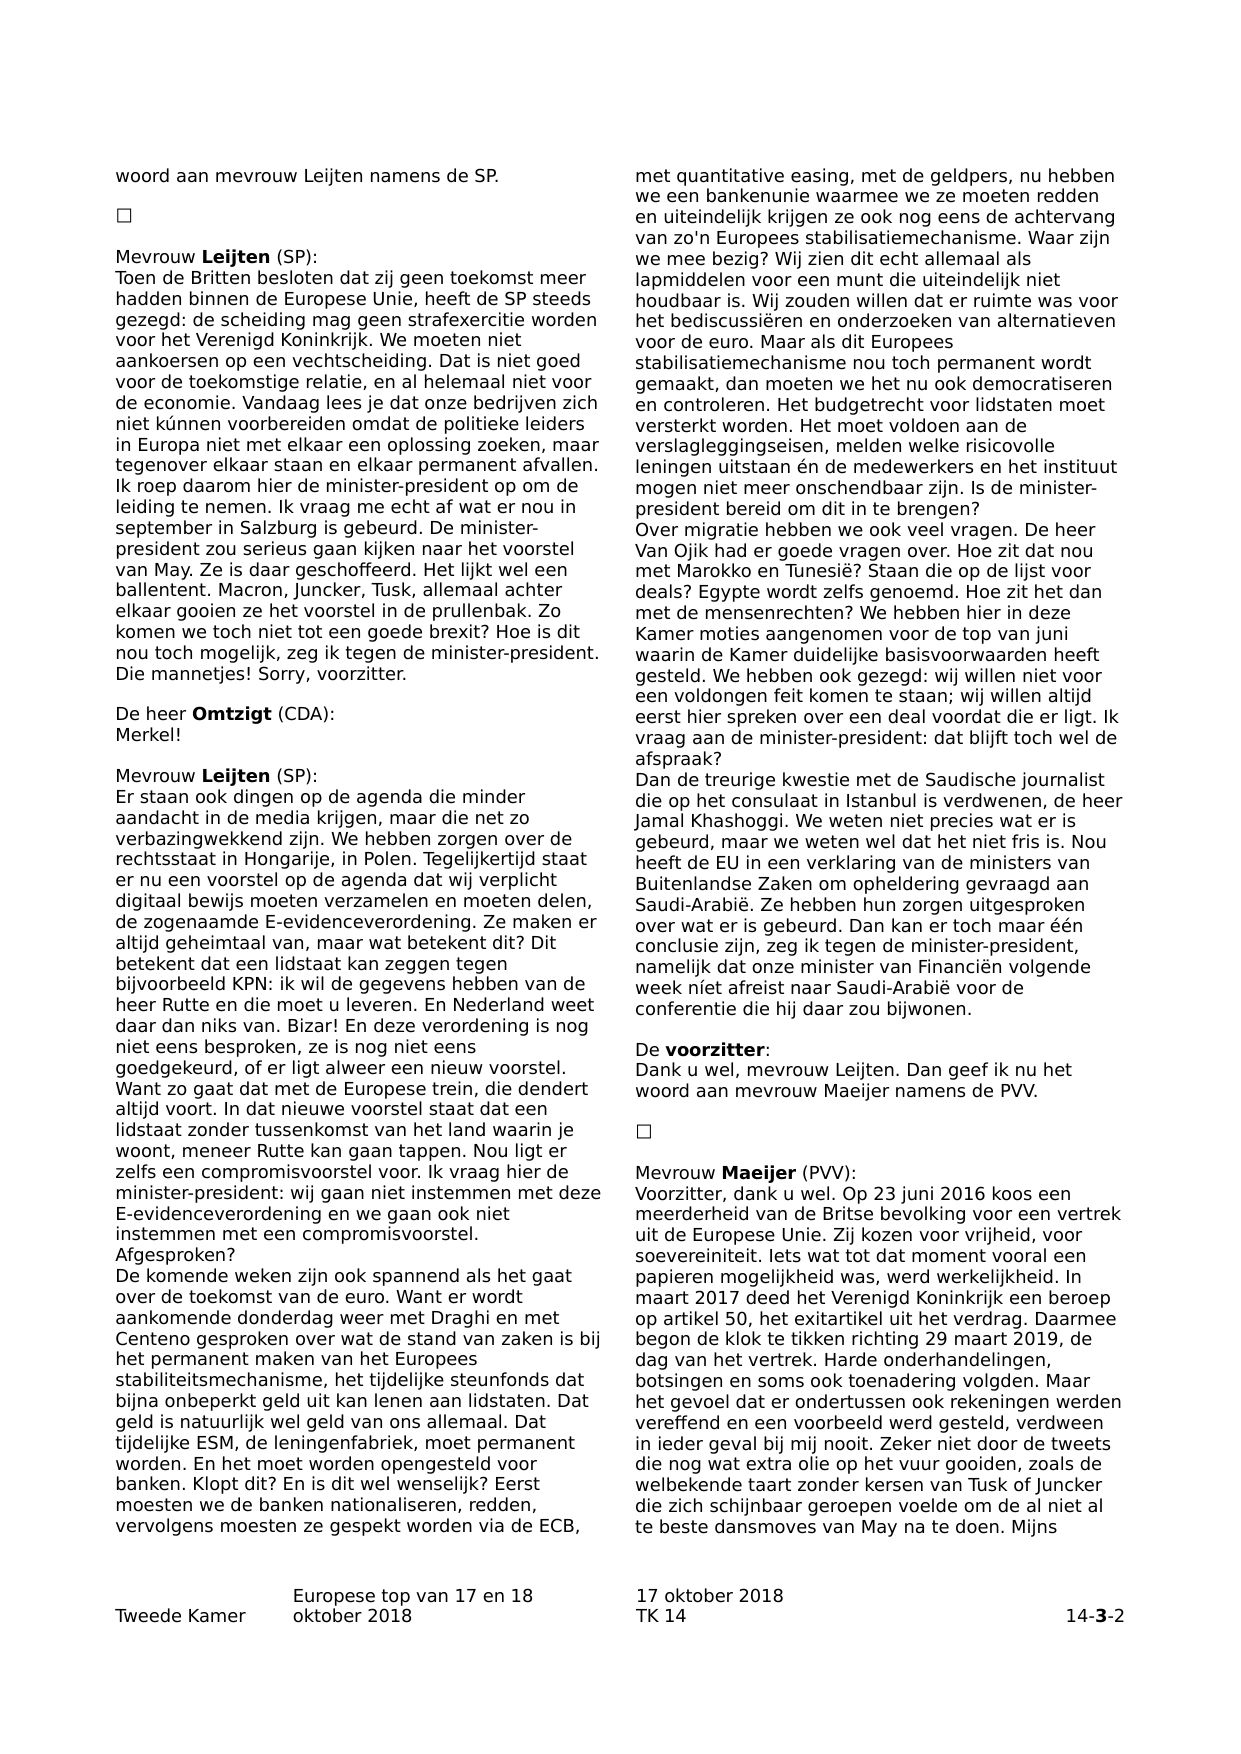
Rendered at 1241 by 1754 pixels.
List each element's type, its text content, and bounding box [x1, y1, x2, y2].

text Mevrouw Maeijer (PVV): [635, 1163, 1125, 1183]
text De voorzitter: [635, 1039, 1125, 1060]
text Dank u wel, mevrouw Leijten. Dan geef ik nu het woord aan mevrouw Maeijer namens de PVV. [635, 1060, 1125, 1102]
text Toen de Britten besloten dat zij geen toekomst meer hadden binnen de Europese Unie, heeft de SP steeds gezegd: de scheiding mag geen strafexercitie worden voor het Verenigd Koninkrijk. We moeten niet aankoersen op een vechtscheiding. Dat is niet goed voor de toekomstige relatie, en al helemaal niet voor de economie. Vandaag lees je dat onze bedrijven zich niet kúnnen voorbereiden omdat de politieke leiders in Europa niet met elkaar een oplossing zoeken, maar tegenover elkaar staan en elkaar permanent afvallen. Ik roep daarom hier de minister-president op om de leiding te nemen. Ik vraag me echt af wat er nou in september in Salzburg is gebeurd. De minister-president zou serieus gaan kijken naar het voorstel van May. Ze is daar geschoffeerd. Het lijkt wel een ballentent. Macron, Juncker, Tusk, allemaal achter elkaar gooien ze het voorstel in de prullenbak. Zo komen we toch niet tot een goede brexit? Hoe is dit nou toch mogelijk, zeg ik tegen de minister-president. Die mannetjes! Sorry, voorzitter. [115, 268, 605, 684]
text De heer Omtzigt (CDA): [115, 704, 605, 725]
text woord aan mevrouw Leijten namens de SP. [115, 165, 605, 186]
text ⬜ [115, 206, 605, 227]
text Merkel! [115, 725, 605, 746]
text Mevrouw Leijten (SP): [115, 247, 605, 268]
text Voorzitter, dank u wel. Op 23 juni 2016 koos een meerderheid van de Britse bevolking voor een vertrek uit de Europese Unie. Zij kozen voor vrijheid, voor soevereiniteit. Iets wat tot dat moment vooral een papieren mogelijkheid was, werd werkelijkheid. In maart 2017 deed het Verenigd Koninkrijk een beroep op artikel 50, het exitartikel uit het verdrag. Daarmee begon de klok te tikken richting 29 maart 2019, de dag van het vertrek. Harde onderhandelingen, botsingen en soms ook toenadering volgden. Maar het gevoel dat er ondertussen ook rekeningen werden vereffend en een voorbeeld werd gesteld, verdween in ieder geval bij mij nooit. Zeker niet door de tweets die nog wat extra olie op het vuur gooiden, zoals de welbekende taart zonder kersen van Tusk of Juncker die zich schijnbaar geroepen voelde om de al niet al te beste dansmoves van May na te doen. Mijns [635, 1183, 1125, 1537]
text De komende weken zijn ook spannend als het gaat over de toekomst van de euro. Want er wordt aankomende donderdag weer met Draghi en met Centeno gesproken over wat de stand van zaken is bij het permanent maken van het Europees stabiliteitsmechanisme, het tijdelijke steunfonds dat bijna onbeperkt geld uit kan lenen aan lidstaten. Dat geld is natuurlijk wel geld van ons allemaal. Dat tijdelijke ESM, de leningenfabriek, moet permanent worden. En het moet worden opengesteld voor banken. Klopt dit? En is dit wel wenselijk? Eerst moesten we de banken nationaliseren, redden, vervolgens moesten ze gespekt worden via de ECB, [115, 1266, 605, 1537]
text Over migratie hebben we ook veel vragen. De heer Van Ojik had er goede vragen over. Hoe zit dat nou met Marokko en Tunesië? Staan die op de lijst voor deals? Egypte wordt zelfs genoemd. Hoe zit het dan met de mensenrechten? We hebben hier in deze Kamer moties aangenomen voor de top van juni waarin de Kamer duidelijke basisvoorwaarden heeft gesteld. We hebben ook gezegd: wij willen niet voor een voldongen feit komen te staan; wij willen altijd eerst hier spreken over een deal voordat die er ligt. Ik vraag aan de minister-president: dat blijft toch wel de afspraak? [635, 519, 1125, 769]
text ⬜ [635, 1122, 1125, 1143]
text Mevrouw Leijten (SP): [115, 766, 605, 787]
text Dan de treurige kwestie met de Saudische journalist die op het consulaat in Istanbul is verdwenen, de heer Jamal Khashoggi. We weten niet precies wat er is gebeurd, maar we weten wel dat het niet fris is. Nou heeft de EU in een verklaring van de ministers van Buitenlandse Zaken om opheldering gevraagd aan Saudi-Arabië. Ze hebben hun zorgen uitgesproken over wat er is gebeurd. Dan kan er toch maar één conclusie zijn, zeg ik tegen de minister-president, namelijk dat onze minister van Financiën volgende week níet afreist naar Saudi-Arabië voor de conferentie die hij daar zou bijwonen. [635, 769, 1125, 1019]
text Er staan ook dingen op de agenda die minder aandacht in de media krijgen, maar die net zo verbazingwekkend zijn. We hebben zorgen over de rechtsstaat in Hongarije, in Polen. Tegelijkertijd staat er nu een voorstel op de agenda dat wij verplicht digitaal bewijs moeten verzamelen en moeten delen, de zogenaamde E-evidenceverordening. Ze maken er altijd geheimtaal van, maar wat betekent dit? Dit betekent dat een lidstaat kan zeggen tegen bijvoorbeeld KPN: ik wil de gegevens hebben van de heer Rutte en die moet u leveren. En Nederland weet daar dan niks van. Bizar! En deze verordening is nog niet eens besproken, ze is nog niet eens goedgekeurd, of er ligt alweer een nieuw voorstel. Want zo gaat dat met de Europese trein, die dendert altijd voort. In dat nieuwe voorstel staat dat een lidstaat zonder tussenkomst van het land waarin je woont, meneer Rutte kan gaan tappen. Nou ligt er zelfs een compromisvoorstel voor. Ik vraag hier de minister-president: wij gaan niet instemmen met deze E-evidenceverordening en we gaan ook niet instemmen met een compromisvoorstel. Afgesproken? [115, 787, 605, 1266]
text met quantitative easing, met de geldpers, nu hebben we een bankenunie waarmee we ze moeten redden en uiteindelijk krijgen ze ook nog eens de achtervang van zo'n Europees stabilisatiemechanisme. Waar zijn we mee bezig? Wij zien dit echt allemaal als lapmiddelen voor een munt die uiteindelijk niet houdbaar is. Wij zouden willen dat er ruimte was voor het bediscussiëren en onderzoeken van alternatieven voor de euro. Maar als dit Europees stabilisatiemechanisme nou toch permanent wordt gemaakt, dan moeten we het nu ook democratiseren en controleren. Het budgetrecht voor lidstaten moet versterkt worden. Het moet voldoen aan de verslagleggingseisen, melden welke risicovolle leningen uitstaan én de medewerkers en het instituut mogen niet meer onschendbaar zijn. Is de minister-president bereid om dit in te brengen? [635, 165, 1125, 519]
